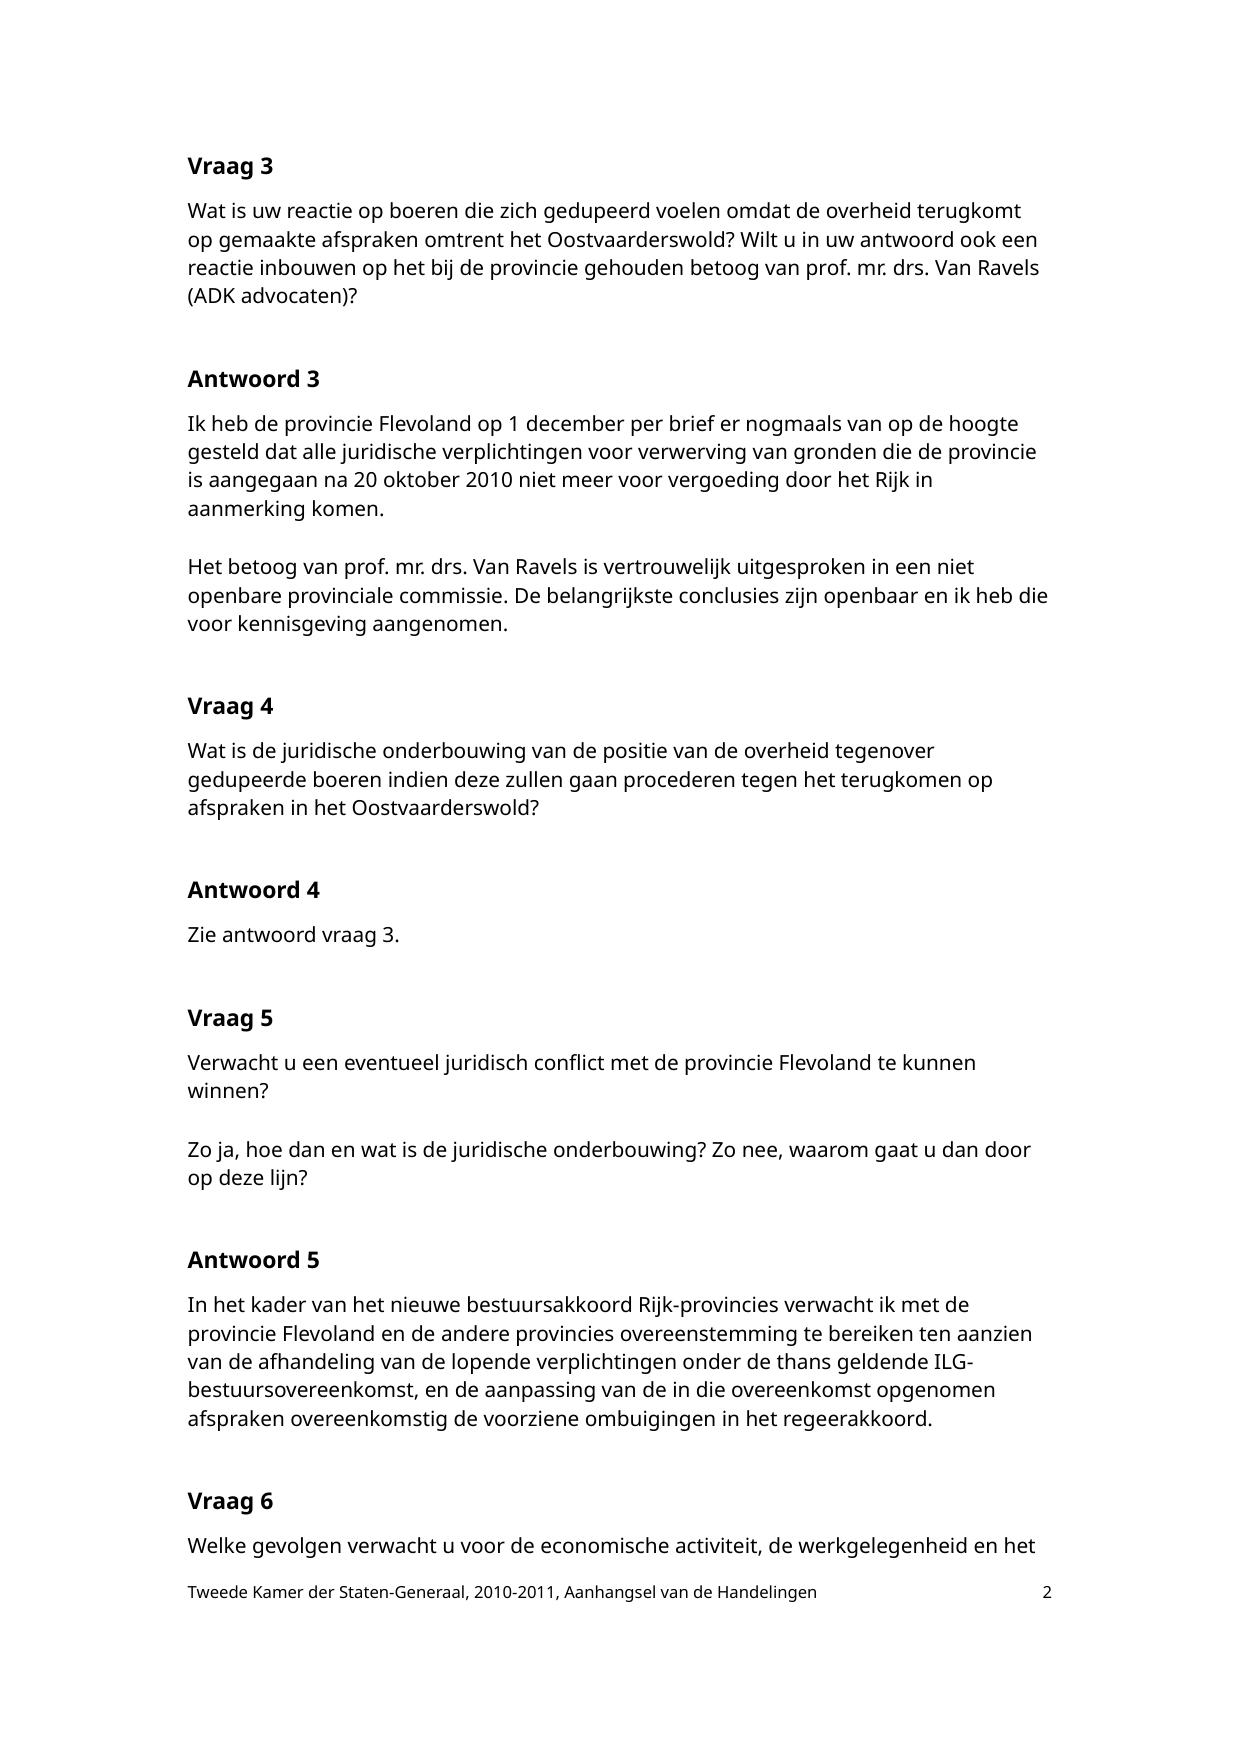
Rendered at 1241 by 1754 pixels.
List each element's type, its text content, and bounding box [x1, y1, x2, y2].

text Wat is uw reactie op boeren die zich gedupeerd voelen omdat de overheid terugkomt op gemaakte afspraken omtrent het Oostvaarderswold? Wilt u in uw antwoord ook een reactie inbouwen op het bij de provincie gehouden betoog van prof. mr. drs. Van Ravels (ADK advocaten)? [187, 196, 1053, 310]
subtitle Vraag 5 [187, 1002, 1053, 1033]
text In het kader van het nieuwe bestuursakkoord Rijk-provincies verwacht ik met de provincie Flevoland en de andere provincies overeenstemming te bereiken ten aanzien van de afhandeling van de lopende verplichtingen onder de thans geldende ILG-bestuursovereenkomst, en de aanpassing van de in die overeenkomst opgenomen afspraken overeenkomstig de voorziene ombuigingen in het regeerakkoord. [187, 1290, 1053, 1432]
subtitle Antwoord 3 [187, 362, 1053, 394]
subtitle Antwoord 5 [187, 1244, 1053, 1275]
subtitle Vraag 4 [187, 690, 1053, 722]
subtitle Antwoord 4 [187, 874, 1053, 906]
text Ik heb de provincie Flevoland op 1 december per brief er nogmaals van op de hoogte gesteld dat alle juridische verplichtingen voor verwerving van gronden die de provincie is aangegaan na 20 oktober 2010 niet meer voor vergoeding door het Rijk in aanmerking komen. [187, 409, 1053, 522]
text Verwacht u een eventueel juridisch conflict met de provincie Flevoland te kunnen winnen? [187, 1048, 1053, 1105]
text Het betoog van prof. mr. drs. Van Ravels is vertrouwelijk uitgesproken in een niet openbare provinciale commissie. De belangrijkste conclusies zijn openbaar en ik heb die voor kennisgeving aangenomen. [187, 552, 1053, 638]
text Welke gevolgen verwacht u voor de economische activiteit, de werkgelegenheid en het [187, 1531, 1053, 1560]
subtitle Vraag 6 [187, 1485, 1053, 1516]
text Wat is de juridische onderbouwing van de positie van de overheid tegenover gedupeerde boeren indien deze zullen gaan procederen tegen het terugkomen op afspraken in het Oostvaarderswold? [187, 737, 1053, 822]
text Zie antwoord vraag 3. [187, 921, 1053, 949]
text Zo ja, hoe dan en wat is de juridische onderbouwing? Zo nee, waarom gaat u dan door op deze lijn? [187, 1135, 1053, 1192]
subtitle Vraag 3 [187, 150, 1053, 181]
